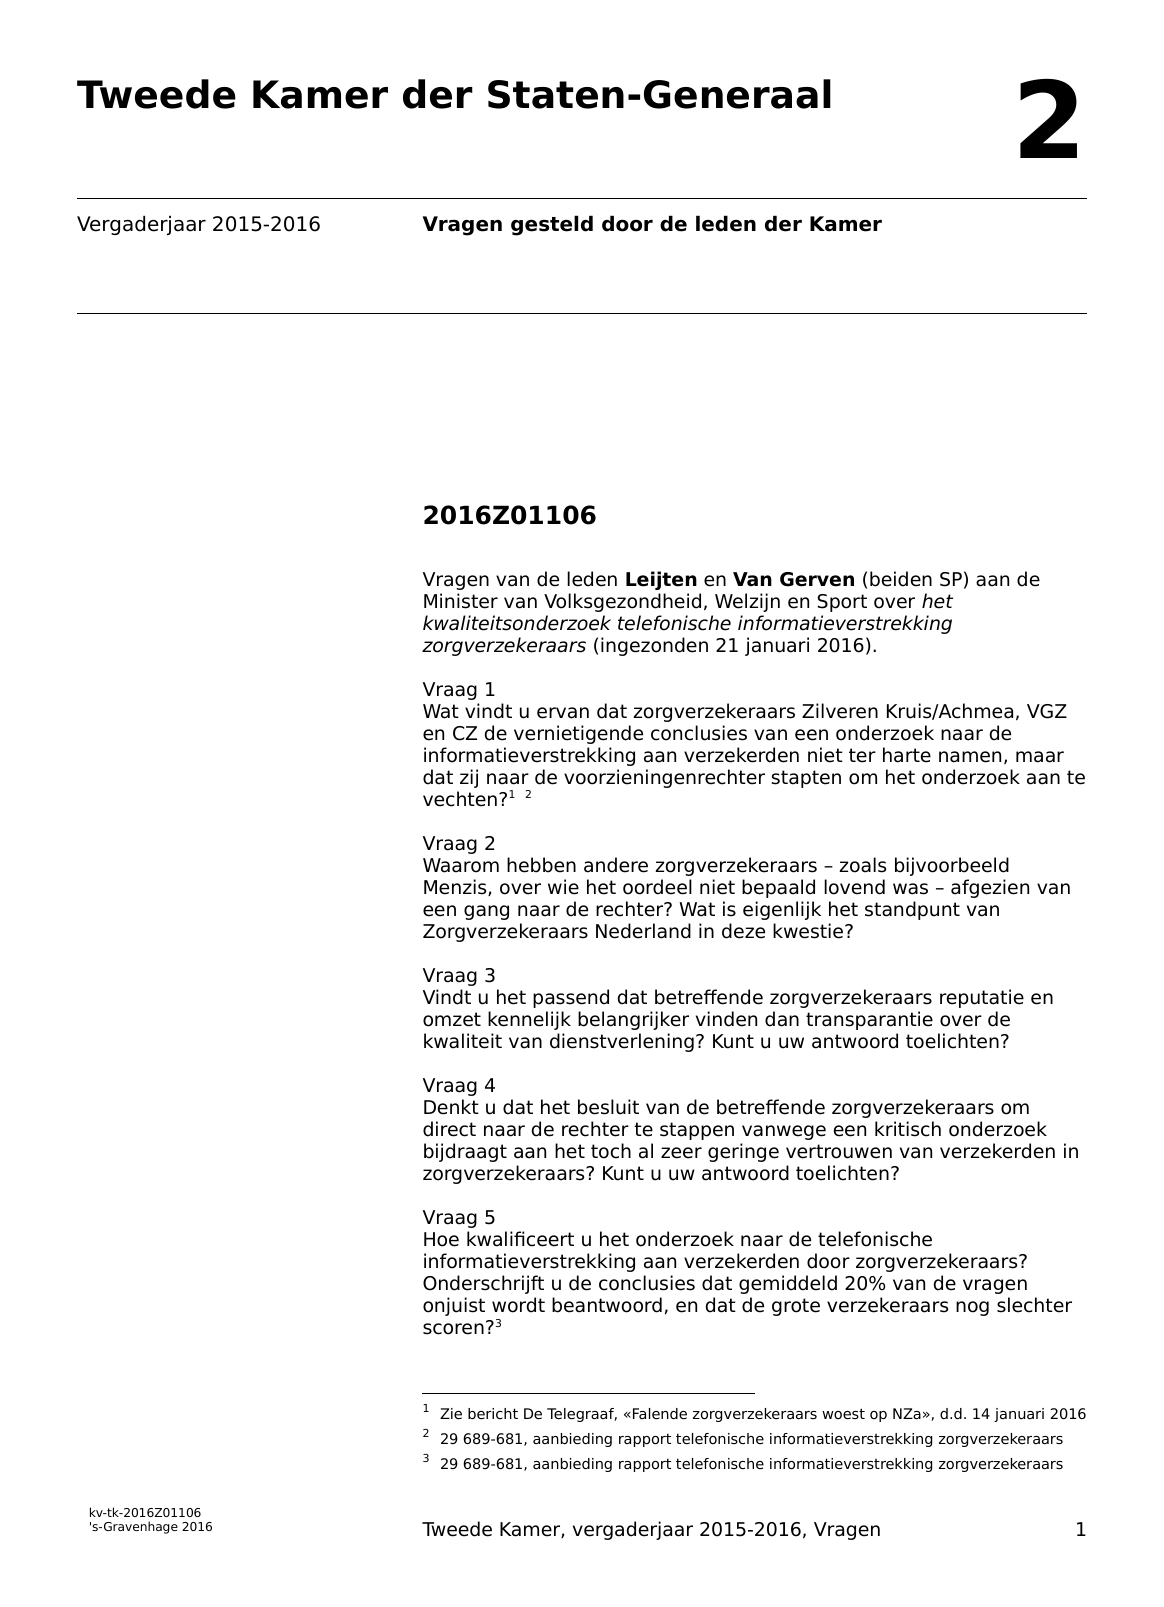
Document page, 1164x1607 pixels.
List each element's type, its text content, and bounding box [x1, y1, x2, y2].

text Vraag 1 [422, 679, 1087, 701]
table_cell Vergaderjaar 2015-2016 [77, 199, 422, 313]
text Vindt u het passend dat betreffende zorgverzekeraars reputatie en omzet kennelijk belangrijker vinden dan transparantie over de kwaliteit van dienstverlening? Kunt u uw antwoord toelichten? [422, 987, 1087, 1053]
text Vraag 3 [422, 965, 1087, 987]
text Wat vindt u ervan dat zorgverzekeraars Zilveren Kruis/Achmea, VGZ en CZ de vernietigende conclusies van een onderzoek naar de informatieverstrekking aan verzekerden niet ter harte namen, maar dat zij naar de voorzieningenrechter stapten om het onderzoek aan te vechten? [422, 701, 1087, 811]
table_cell Vragen gesteld door de leden der Kamer [422, 199, 1087, 313]
text 's-Gravenhage 2016 [88, 1520, 323, 1534]
text 29 689-681, aanbieding rapport telefonische informatieverstrekking zorgverzekeraars [422, 1427, 1087, 1449]
text Waarom hebben andere zorgverzekeraars – zoals bijvoorbeeld Menzis, over wie het oordeel niet bepaald lovend was – afgezien van een gang naar de rechter? Wat is eigenlijk het standpunt van Zorgverzekeraars Nederland in deze kwestie? [422, 855, 1087, 943]
table_header Tweede Kamer der Staten-Generaal [77, 59, 886, 198]
text Vragen van de leden Leijten en Van Gerven (beiden SP) aan de Minister van Volksgezondheid, Welzijn en Sport over het kwaliteitsonderzoek telefonische informatieverstrekking zorgverzekeraars (ingezonden 21 januari 2016). [422, 569, 1087, 657]
table_header 2 [886, 59, 1087, 198]
text kv-tk-2016Z01106 [88, 1506, 323, 1520]
text Hoe kwalificeert u het onderzoek naar de telefonische informatieverstrekking aan verzekerden door zorgverzekeraars? Onderschrijft u de conclusies dat gemiddeld 20% van de vragen onjuist wordt beantwoord, en dat de grote verzekeraars nog slechter scoren? [422, 1229, 1087, 1339]
text 2016Z01106 [422, 501, 1087, 531]
text Vraag 2 [422, 833, 1087, 855]
text Vraag 4 [422, 1075, 1087, 1097]
text 29 689-681, aanbieding rapport telefonische informatieverstrekking zorgverzekeraars [422, 1452, 1087, 1474]
text Vraag 5 [422, 1207, 1087, 1229]
text Zie bericht De Telegraaf, «Falende zorgverzekeraars woest op NZa», d.d. 14 januari 2016 [422, 1402, 1087, 1424]
text Denkt u dat het besluit van de betreffende zorgverzekeraars om direct naar de rechter te stappen vanwege een kritisch onderzoek bijdraagt aan het toch al zeer geringe vertrouwen van verzekerden in zorgverzekeraars? Kunt u uw antwoord toelichten? [422, 1097, 1087, 1185]
